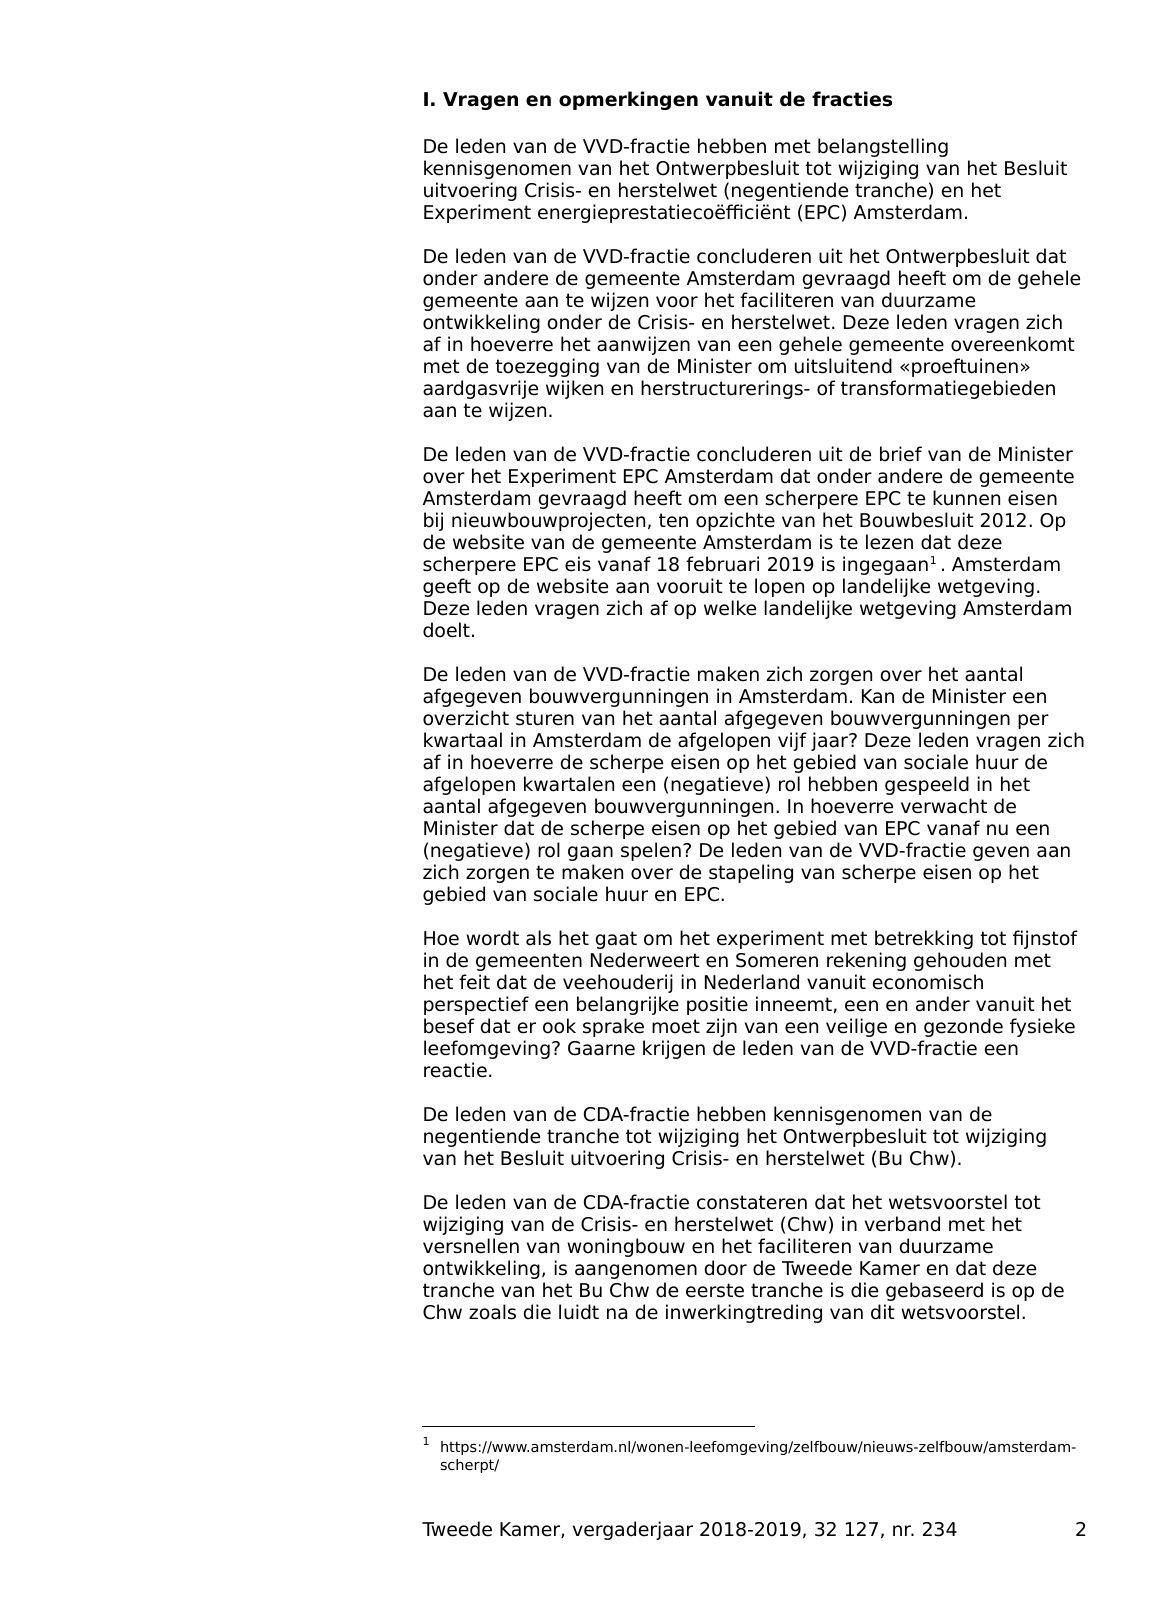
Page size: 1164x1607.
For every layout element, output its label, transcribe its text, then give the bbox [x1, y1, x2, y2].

text https://www.amsterdam.nl/wonen-leefomgeving/zelfbouw/nieuws-zelfbouw/amsterdam-scherpt/ [422, 1435, 1087, 1474]
text De leden van de VVD-fractie concluderen uit de brief van de Minister over het Experiment EPC Amsterdam dat onder andere de gemeente Amsterdam gevraagd heeft om een scherpere EPC te kunnen eisen bij nieuwbouwprojecten, ten opzichte van het Bouwbesluit 2012. Op de website van de gemeente Amsterdam is te lezen dat deze scherpere EPC eis vanaf 18 februari 2019 is ingegaan. Amsterdam geeft op de website aan vooruit te lopen op landelijke wetgeving. Deze leden vragen zich af op welke landelijke wetgeving Amsterdam doelt. [422, 444, 1087, 642]
text De leden van de CDA-fractie constateren dat het wetsvoorstel tot wijziging van de Crisis- en herstelwet (Chw) in verband met het versnellen van woningbouw en het faciliteren van duurzame ontwikkeling, is aangenomen door de Tweede Kamer en dat deze tranche van het Bu Chw de eerste tranche is die gebaseerd is op de Chw zoals die luidt na de inwerkingtreding van dit wetsvoorstel. [422, 1192, 1087, 1324]
text De leden van de VVD-fractie hebben met belangstelling kennisgenomen van het Ontwerpbesluit tot wijziging van het Besluit uitvoering Crisis- en herstelwet (negentiende tranche) en het Experiment energieprestatiecoëfficiënt (EPC) Amsterdam. [422, 136, 1087, 224]
text Hoe wordt als het gaat om het experiment met betrekking tot fijnstof in de gemeenten Nederweert en Someren rekening gehouden met het feit dat de veehouderij in Nederland vanuit economisch perspectief een belangrijke positie inneemt, een en ander vanuit het besef dat er ook sprake moet zijn van een veilige en gezonde fysieke leefomgeving? Gaarne krijgen de leden van de VVD-fractie een reactie. [422, 928, 1087, 1082]
text De leden van de CDA-fractie hebben kennisgenomen van de negentiende tranche tot wijziging het Ontwerpbesluit tot wijziging van het Besluit uitvoering Crisis- en herstelwet (Bu Chw). [422, 1104, 1087, 1170]
text De leden van de VVD-fractie maken zich zorgen over het aantal afgegeven bouwvergunningen in Amsterdam. Kan de Minister een overzicht sturen van het aantal afgegeven bouwvergunningen per kwartaal in Amsterdam de afgelopen vijf jaar? Deze leden vragen zich af in hoeverre de scherpe eisen op het gebied van sociale huur de afgelopen kwartalen een (negatieve) rol hebben gespeeld in het aantal afgegeven bouwvergunningen. In hoeverre verwacht de Minister dat de scherpe eisen op het gebied van EPC vanaf nu een (negatieve) rol gaan spelen? De leden van de VVD-fractie geven aan zich zorgen te maken over de stapeling van scherpe eisen op het gebied van sociale huur en EPC. [422, 664, 1087, 906]
text De leden van de VVD-fractie concluderen uit het Ontwerpbesluit dat onder andere de gemeente Amsterdam gevraagd heeft om de gehele gemeente aan te wijzen voor het faciliteren van duurzame ontwikkeling onder de Crisis- en herstelwet. Deze leden vragen zich af in hoeverre het aanwijzen van een gehele gemeente overeenkomt met de toezegging van de Minister om uitsluitend «proeftuinen» aardgasvrije wijken en herstructurerings- of transformatiegebieden aan te wijzen. [422, 246, 1087, 422]
subtitle I. Vragen en opmerkingen vanuit de fracties [422, 89, 1087, 111]
